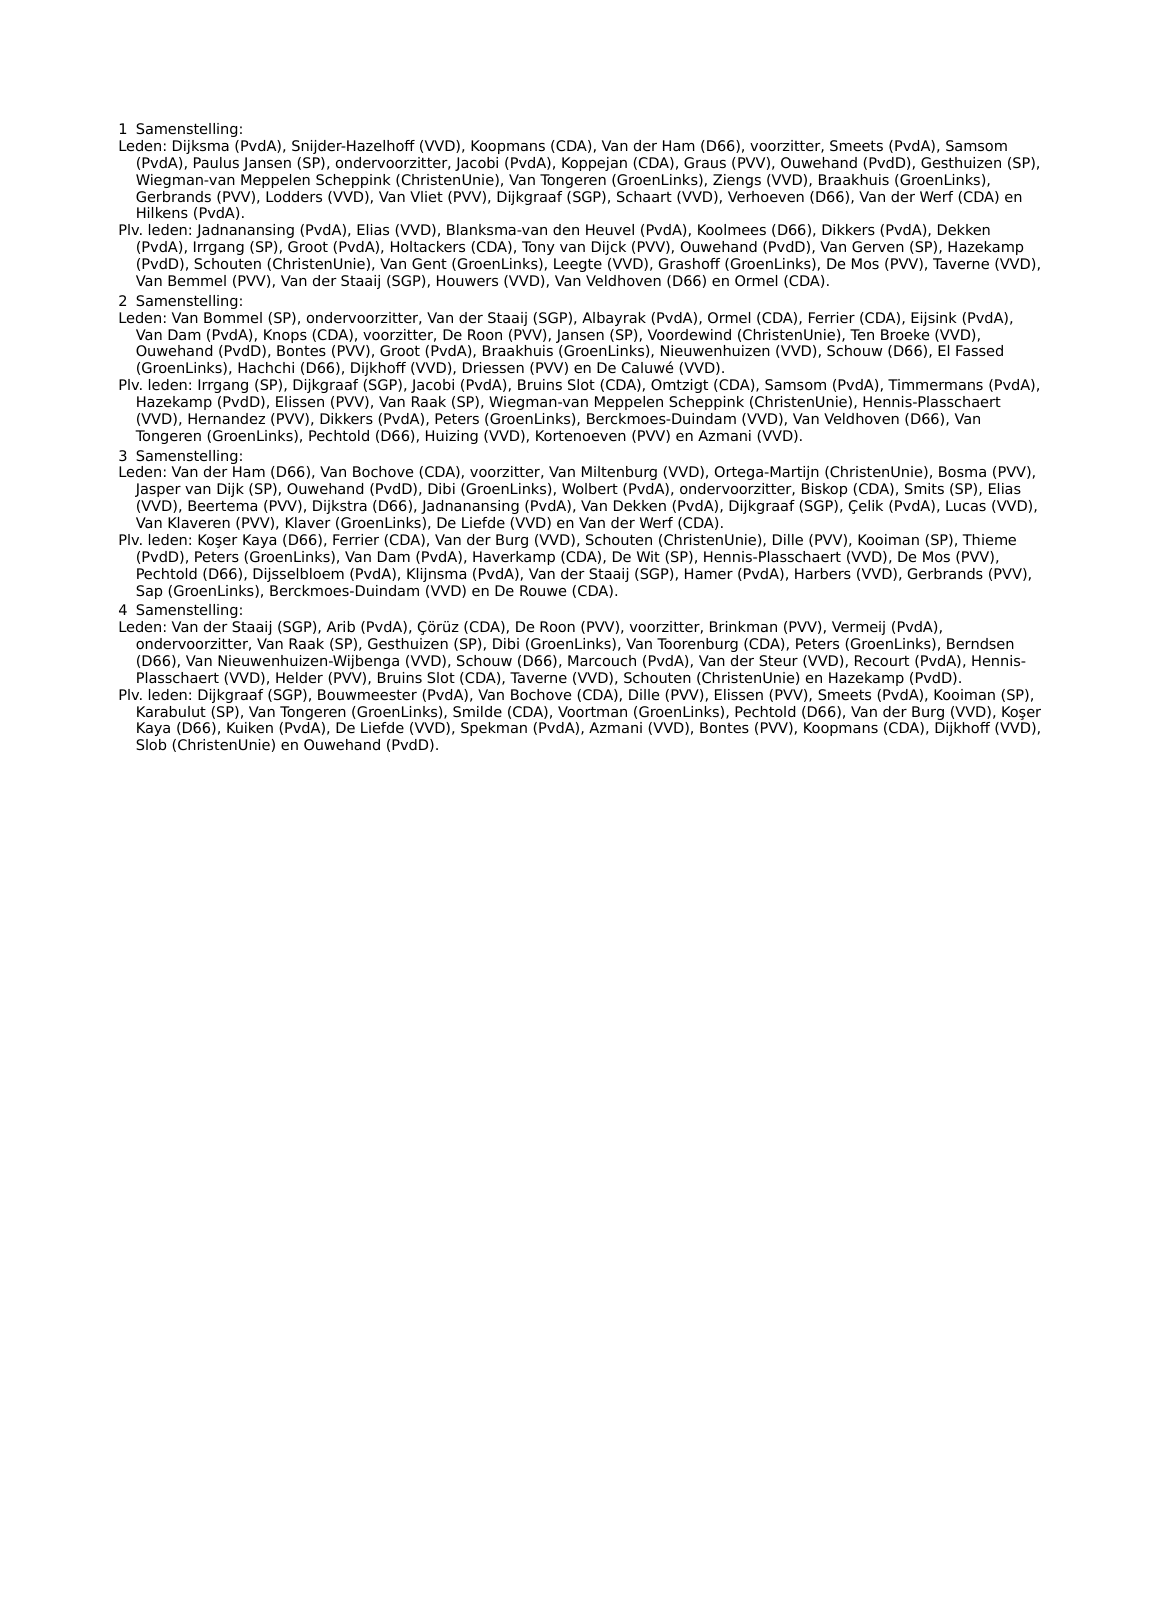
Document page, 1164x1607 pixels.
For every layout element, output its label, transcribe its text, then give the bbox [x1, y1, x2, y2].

text Samenstelling: [118, 293, 1045, 309]
text Leden: Van Bommel (SP), ondervoorzitter, Van der Staaij (SGP), Albayrak (PvdA), Ormel (CDA), Ferrier (CDA), Eijsink (PvdA), Van Dam (PvdA), Knops (CDA), voorzitter, De Roon (PVV), Jansen (SP), Voordewind (ChristenUnie), Ten Broeke (VVD), Ouwehand (PvdD), Bontes (PVV), Groot (PvdA), Braakhuis (GroenLinks), Nieuwenhuizen (VVD), Schouw (D66), El Fassed (GroenLinks), Hachchi (D66), Dijkhoff (VVD), Driessen (PVV) en De Caluwé (VVD). [118, 309, 1045, 377]
text Samenstelling: [118, 447, 1045, 464]
text Leden: Van der Ham (D66), Van Bochove (CDA), voorzitter, Van Miltenburg (VVD), Ortega-Martijn (ChristenUnie), Bosma (PVV), Jasper van Dijk (SP), Ouwehand (PvdD), Dibi (GroenLinks), Wolbert (PvdA), ondervoorzitter, Biskop (CDA), Smits (SP), Elias (VVD), Beertema (PVV), Dijkstra (D66), Jadnanansing (PvdA), Van Dekken (PvdA), Dijkgraaf (SGP), Çelik (PvdA), Lucas (VVD), Van Klaveren (PVV), Klaver (GroenLinks), De Liefde (VVD) en Van der Werf (CDA). [118, 464, 1045, 532]
text Samenstelling: [118, 602, 1045, 619]
text Plv. leden: Dijkgraaf (SGP), Bouwmeester (PvdA), Van Bochove (CDA), Dille (PVV), Elissen (PVV), Smeets (PvdA), Kooiman (SP), Karabulut (SP), Van Tongeren (GroenLinks), Smilde (CDA), Voortman (GroenLinks), Pechtold (D66), Van der Burg (VVD), Koşer Kaya (D66), Kuiken (PvdA), De Liefde (VVD), Spekman (PvdA), Azmani (VVD), Bontes (PVV), Koopmans (CDA), Dijkhoff (VVD), Slob (ChristenUnie) en Ouwehand (PvdD). [118, 687, 1045, 754]
text Samenstelling: [118, 121, 1045, 138]
text Plv. leden: Irrgang (SP), Dijkgraaf (SGP), Jacobi (PvdA), Bruins Slot (CDA), Omtzigt (CDA), Samsom (PvdA), Timmermans (PvdA), Hazekamp (PvdD), Elissen (PVV), Van Raak (SP), Wiegman-van Meppelen Scheppink (ChristenUnie), Hennis-Plasschaert (VVD), Hernandez (PVV), Dikkers (PvdA), Peters (GroenLinks), Berckmoes-Duindam (VVD), Van Veldhoven (D66), Van Tongeren (GroenLinks), Pechtold (D66), Huizing (VVD), Kortenoeven (PVV) en Azmani (VVD). [118, 377, 1045, 444]
text Leden: Van der Staaij (SGP), Arib (PvdA), Çörüz (CDA), De Roon (PVV), voorzitter, Brinkman (PVV), Vermeij (PvdA), ondervoorzitter, Van Raak (SP), Gesthuizen (SP), Dibi (GroenLinks), Van Toorenburg (CDA), Peters (GroenLinks), Berndsen (D66), Van Nieuwenhuizen-Wijbenga (VVD), Schouw (D66), Marcouch (PvdA), Van der Steur (VVD), Recourt (PvdA), Hennis-Plasschaert (VVD), Helder (PVV), Bruins Slot (CDA), Taverne (VVD), Schouten (ChristenUnie) en Hazekamp (PvdD). [118, 619, 1045, 687]
text Leden: Dijksma (PvdA), Snijder-Hazelhoff (VVD), Koopmans (CDA), Van der Ham (D66), voorzitter, Smeets (PvdA), Samsom (PvdA), Paulus Jansen (SP), ondervoorzitter, Jacobi (PvdA), Koppejan (CDA), Graus (PVV), Ouwehand (PvdD), Gesthuizen (SP), Wiegman-van Meppelen Scheppink (ChristenUnie), Van Tongeren (GroenLinks), Ziengs (VVD), Braakhuis (GroenLinks), Gerbrands (PVV), Lodders (VVD), Van Vliet (PVV), Dijkgraaf (SGP), Schaart (VVD), Verhoeven (D66), Van der Werf (CDA) en Hilkens (PvdA). [118, 138, 1045, 222]
text Plv. leden: Jadnanansing (PvdA), Elias (VVD), Blanksma-van den Heuvel (PvdA), Koolmees (D66), Dikkers (PvdA), Dekken (PvdA), Irrgang (SP), Groot (PvdA), Holtackers (CDA), Tony van Dijck (PVV), Ouwehand (PvdD), Van Gerven (SP), Hazekamp (PvdD), Schouten (ChristenUnie), Van Gent (GroenLinks), Leegte (VVD), Grashoff (GroenLinks), De Mos (PVV), Taverne (VVD), Van Bemmel (PVV), Van der Staaij (SGP), Houwers (VVD), Van Veldhoven (D66) en Ormel (CDA). [118, 222, 1045, 290]
text Plv. leden: Koşer Kaya (D66), Ferrier (CDA), Van der Burg (VVD), Schouten (ChristenUnie), Dille (PVV), Kooiman (SP), Thieme (PvdD), Peters (GroenLinks), Van Dam (PvdA), Haverkamp (CDA), De Wit (SP), Hennis-Plasschaert (VVD), De Mos (PVV), Pechtold (D66), Dijsselbloem (PvdA), Klijnsma (PvdA), Van der Staaij (SGP), Hamer (PvdA), Harbers (VVD), Gerbrands (PVV), Sap (GroenLinks), Berckmoes-Duindam (VVD) en De Rouwe (CDA). [118, 532, 1045, 599]
